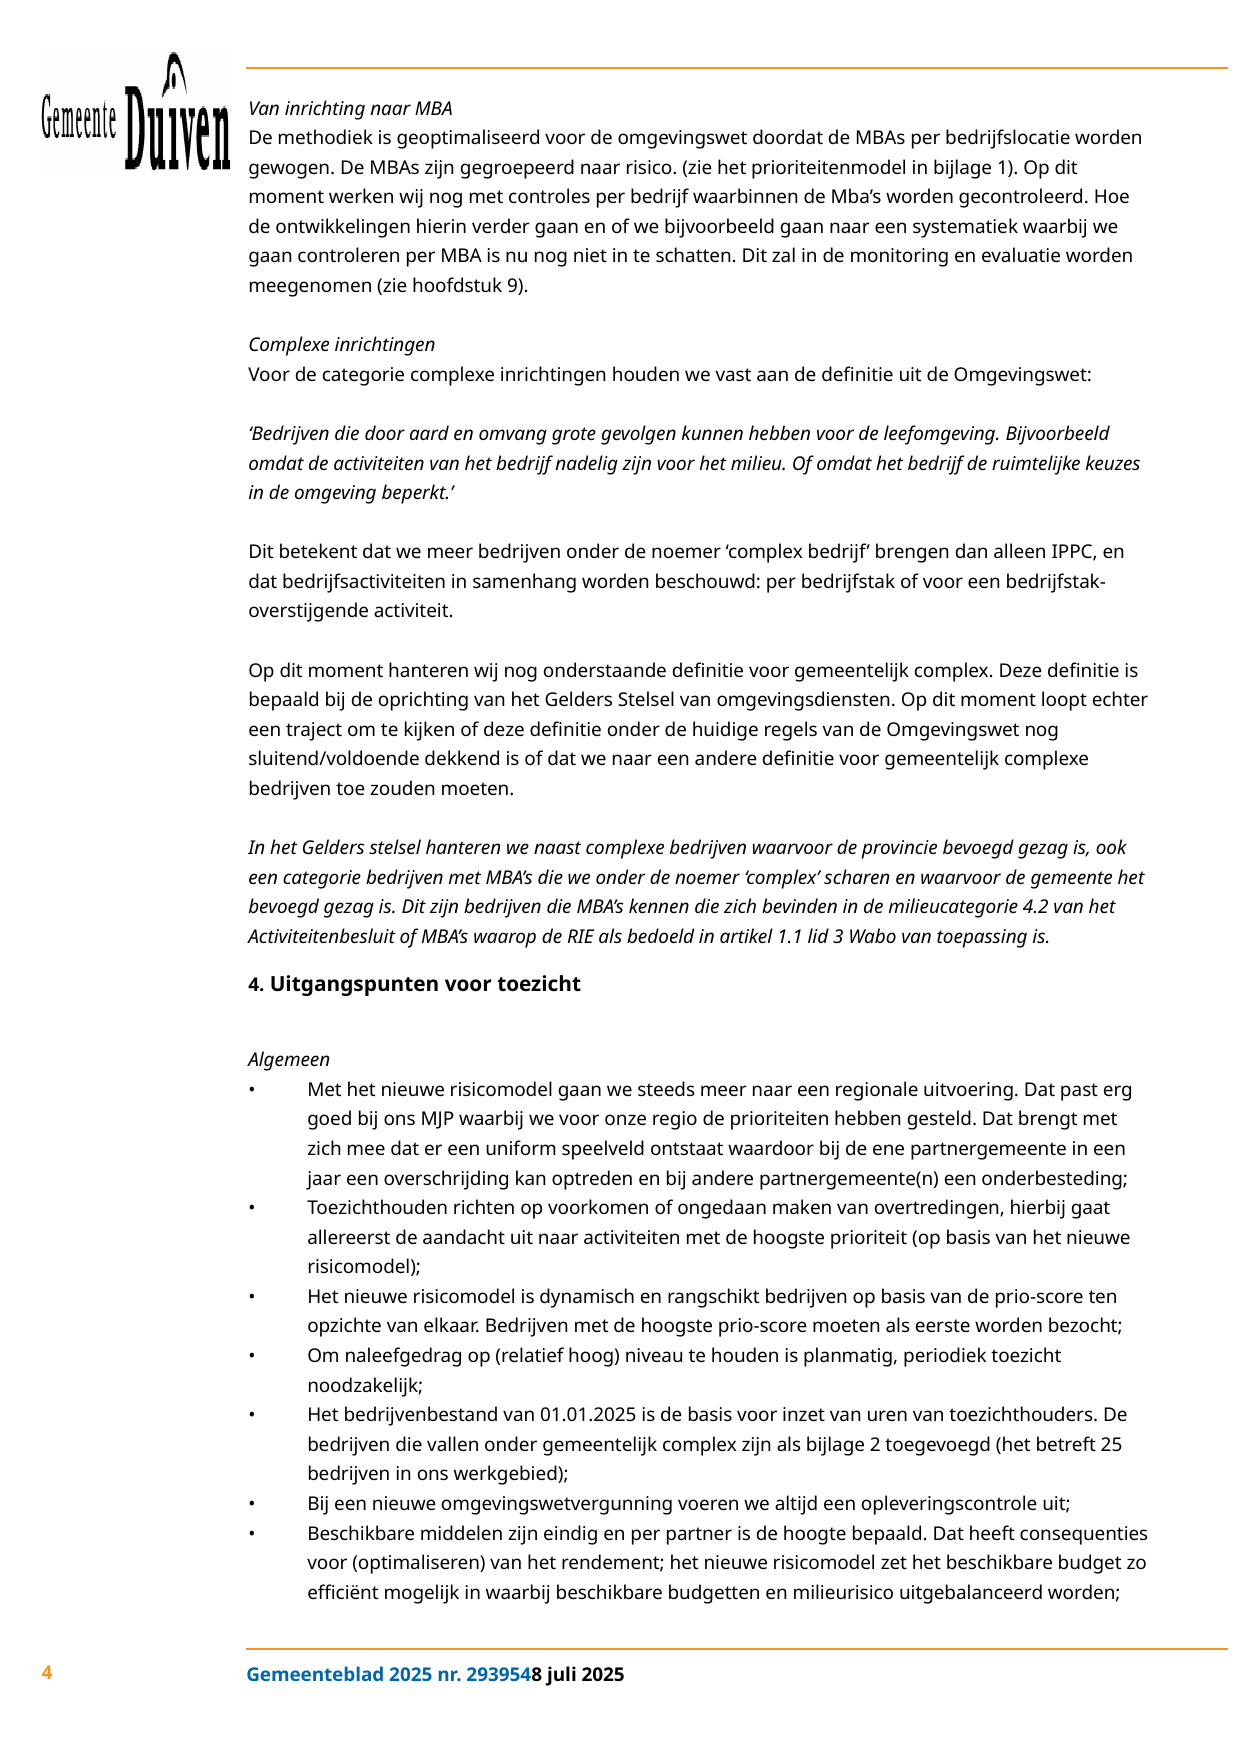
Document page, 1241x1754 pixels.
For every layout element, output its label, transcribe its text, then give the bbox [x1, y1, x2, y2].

list Bij een nieuwe omgevingswetvergunning voeren we altijd een opleveringscontrole uit; [248, 1490, 1152, 1516]
text Voor de categorie complexe inrichtingen houden we vast aan de definitie uit de Omgevingswet: [248, 361, 1152, 387]
text Op dit moment hanteren wij nog onderstaande definitie voor gemeentelijk complex. Deze definitie is bepaald bij de oprichting van het Gelders Stelsel van omgevingsdiensten. Op dit moment loopt echter een traject om te kijken of deze definitie onder de huidige regels van de Omgevingswet nog sluitend/voldoende dekkend is of dat we naar een andere definitie voor gemeentelijk complexe bedrijven toe zouden moeten. [248, 657, 1152, 801]
list Het bedrijvenbestand van 01.01.2025 is de basis voor inzet van uren van toezichthouders. De bedrijven die vallen onder gemeentelijk complex zijn als bijlage 2 toegevoegd (het betreft 25 bedrijven in ons werkgebied); [248, 1401, 1152, 1486]
text Algemeen [248, 1046, 1152, 1072]
text 4. Uitgangspunten voor toezicht [248, 969, 1152, 997]
list Om naleefgedrag op (relatief hoog) niveau te houden is planmatig, periodiek toezicht noodzakelijk; [248, 1342, 1152, 1398]
text De methodiek is geoptimaliseerd voor de omgevingswet doordat de MBAs per bedrijfslocatie worden gewogen. De MBAs zijn gegroepeerd naar risico. (zie het prioriteitenmodel in bijlage 1). Op dit moment werken wij nog met controles per bedrijf waarbinnen de Mba’s worden gecontroleerd. Hoe de ontwikkelingen hierin verder gaan en of we bijvoorbeeld gaan naar een systematiek waarbij we gaan controleren per MBA is nu nog niet in te schatten. Dit zal in de monitoring en evaluatie worden meegenomen (zie hoofdstuk 9). [248, 124, 1152, 298]
text Complexe inrichtingen [248, 331, 1152, 357]
picture [41, 47, 231, 172]
text Dit betekent dat we meer bedrijven onder de noemer ‘complex bedrijf’ brengen dan alleen IPPC, en dat bedrijfsactiviteiten in samenhang worden beschouwd: per bedrijfstak of voor een bedrijfstak- overstijgende activiteit. [248, 538, 1152, 623]
text ‘Bedrijven die door aard en omvang grote gevolgen kunnen hebben voor de leefomgeving. Bijvoorbeeld omdat de activiteiten van het bedrijf nadelig zijn voor het milieu. Of omdat het bedrijf de ruimtelijke keuzes in de omgeving beperkt.’ [248, 420, 1152, 505]
list Toezichthouden richten op voorkomen of ongedaan maken van overtredingen, hierbij gaat allereerst de aandacht uit naar activiteiten met de hoogste prioriteit (op basis van het nieuwe risicomodel); [248, 1194, 1152, 1279]
text Van inrichting naar MBA [248, 95, 1152, 121]
list Met het nieuwe risicomodel gaan we steeds meer naar een regionale uitvoering. Dat past erg goed bij ons MJP waarbij we voor onze regio de prioriteiten hebben gesteld. Dat brengt met zich mee dat er een uniform speelveld ontstaat waardoor bij de ene partnergemeente in een jaar een overschrijding kan optreden en bij andere partnergemeente(n) een onderbesteding; [248, 1076, 1152, 1191]
list Beschikbare middelen zijn eindig en per partner is de hoogte bepaald. Dat heeft consequenties voor (optimaliseren) van het rendement; het nieuwe risicomodel zet het beschikbare budget zo efficiënt mogelijk in waarbij beschikbare budgetten en milieurisico uitgebalanceerd worden; [248, 1520, 1152, 1605]
list Het nieuwe risicomodel is dynamisch en rangschikt bedrijven op basis van de prio-score ten opzichte van elkaar. Bedrijven met de hoogste prio-score moeten als eerste worden bezocht; [248, 1283, 1152, 1338]
text In het Gelders stelsel hanteren we naast complexe bedrijven waarvoor de provincie bevoegd gezag is, ook een categorie bedrijven met MBA’s die we onder de noemer ‘complex’ scharen en waarvoor de gemeente het bevoegd gezag is. Dit zijn bedrijven die MBA’s kennen die zich bevinden in de milieucategorie 4.2 van het Activiteitenbesluit of MBA’s waarop de RIE als bedoeld in artikel 1.1 lid 3 Wabo van toepassing is. [248, 834, 1152, 949]
